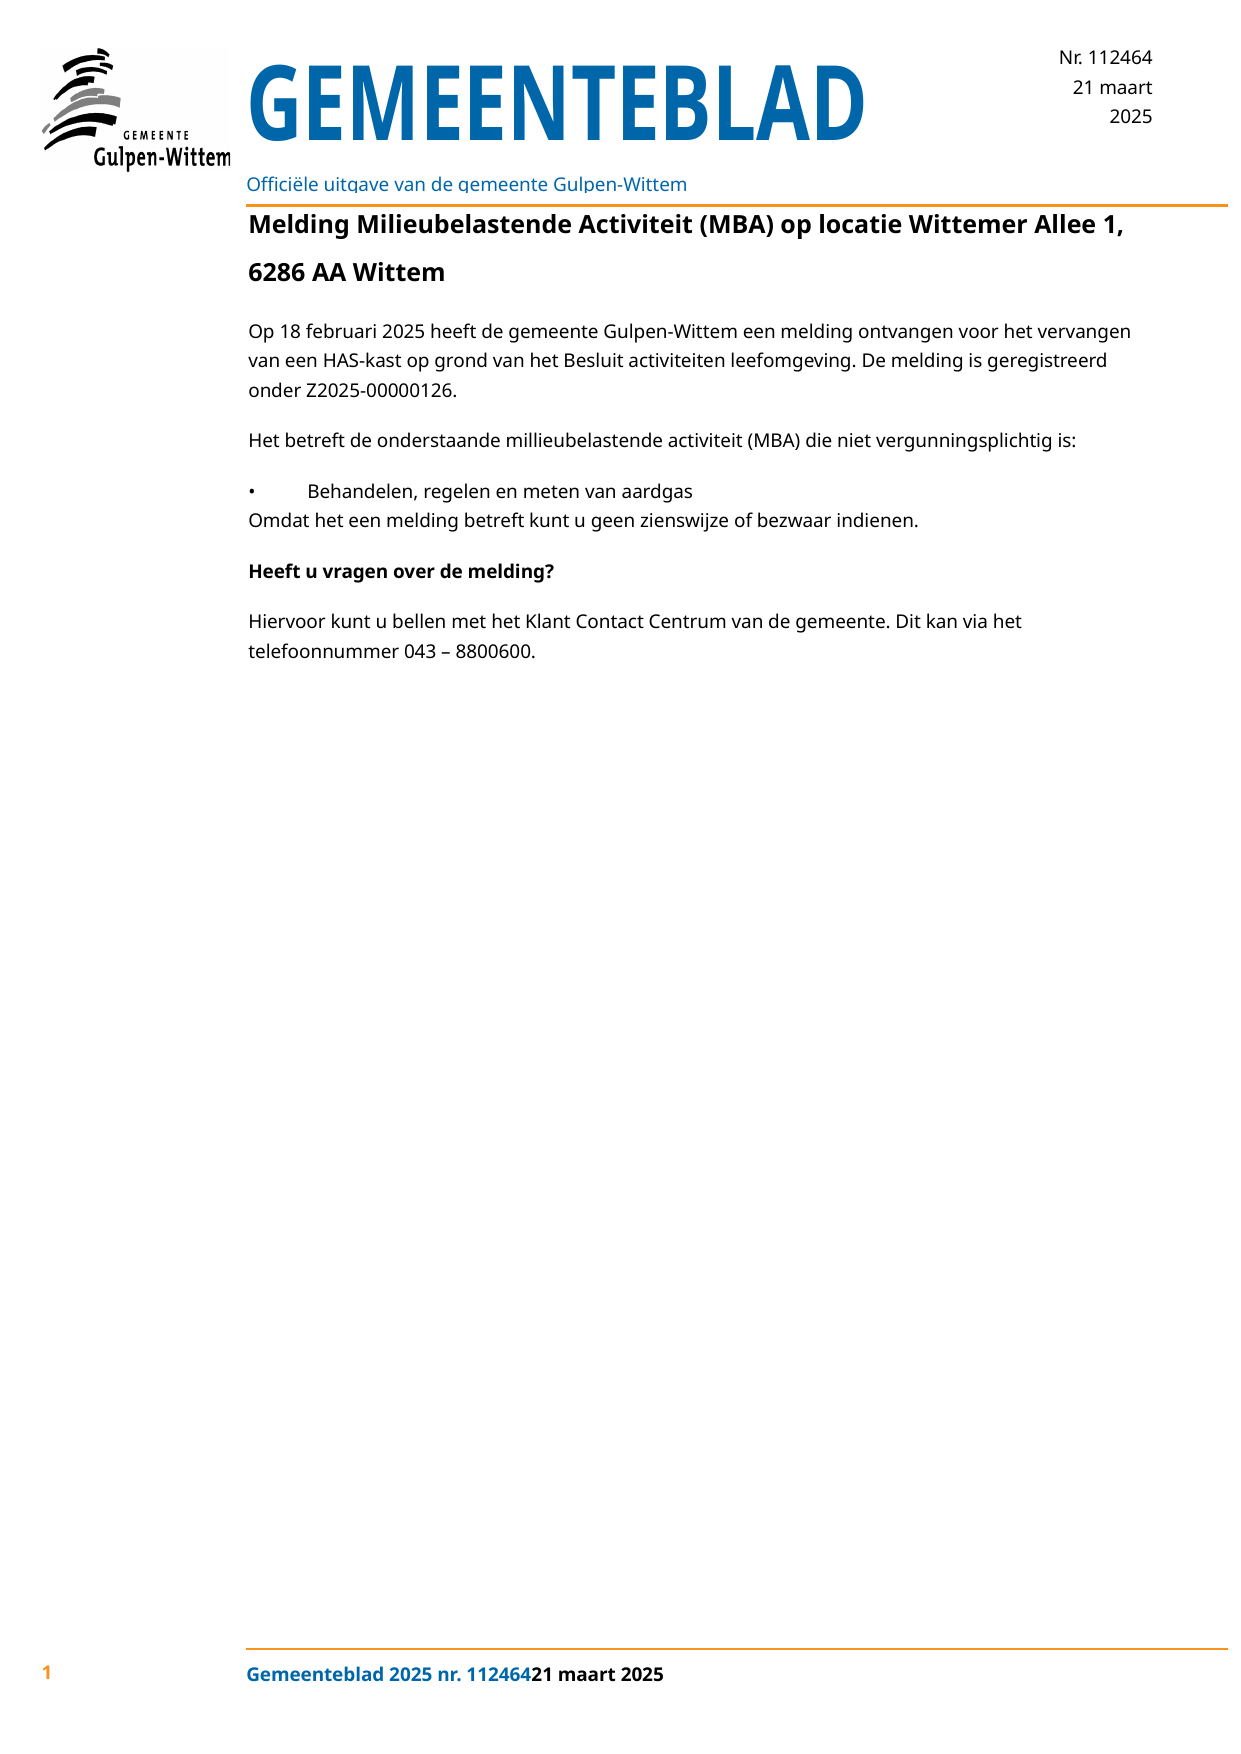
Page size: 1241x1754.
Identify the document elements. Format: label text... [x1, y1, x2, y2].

picture [41, 47, 231, 172]
list Behandelen, regelen en meten van aardgas [248, 478, 1152, 504]
text Het betreft de onderstaande millieubelastende activiteit (MBA) die niet vergunningsplichtig is: [248, 427, 1152, 453]
text Melding Milieubelastende Activiteit (MBA) op locatie Wittemer Allee 1, 6286 AA Wittem [248, 207, 1152, 288]
text Omdat het een melding betreft kunt u geen zienswijze of bezwaar indienen. [248, 507, 1152, 533]
text Heeft u vragen over de melding? [248, 558, 1152, 584]
text Hiervoor kunt u bellen met het Klant Contact Centrum van de gemeente. Dit kan via het telefoonnummer 043 – 8800600. [248, 608, 1152, 664]
text Op 18 februari 2025 heeft de gemeente Gulpen-Wittem een melding ontvangen voor het vervangen van een HAS-kast op grond van het Besluit activiteiten leefomgeving. De melding is geregistreerd onder Z2025-00000126. [248, 318, 1152, 403]
